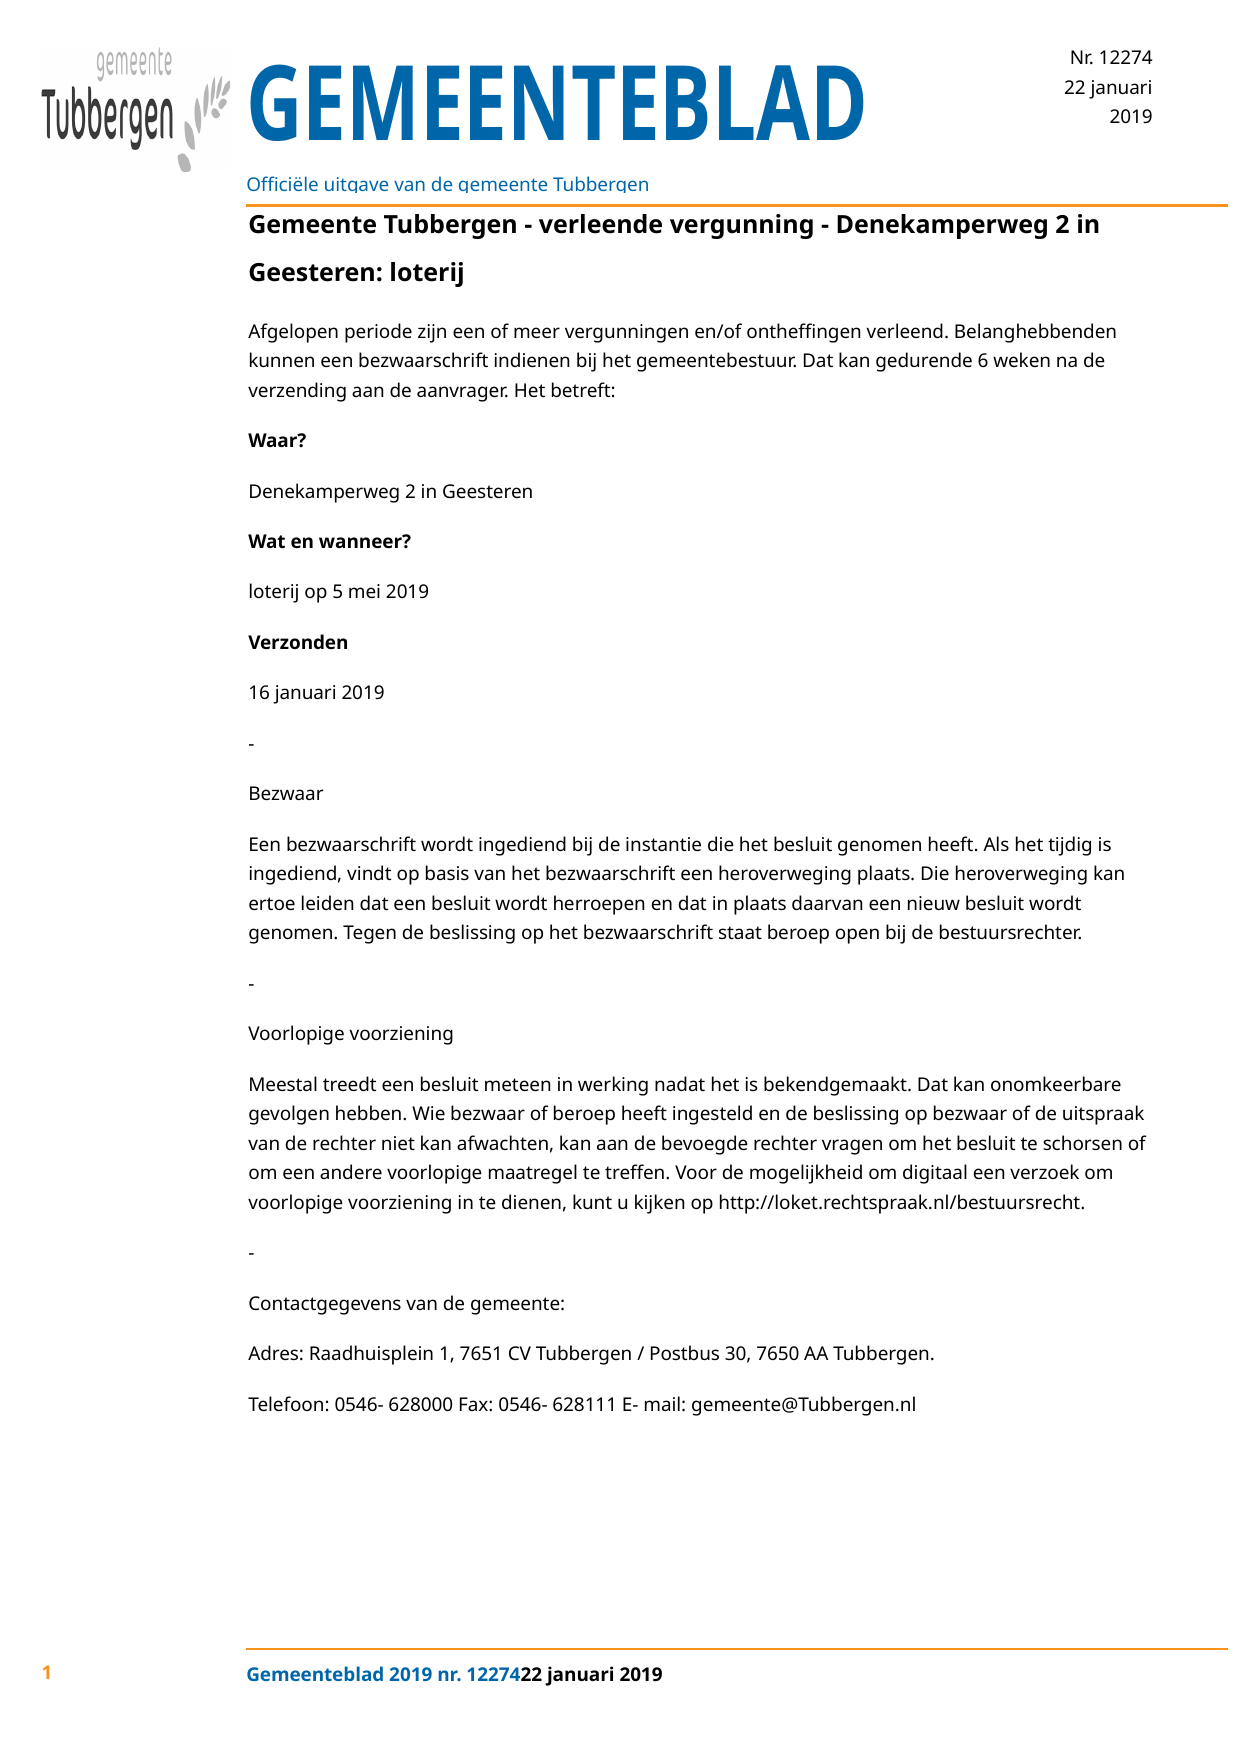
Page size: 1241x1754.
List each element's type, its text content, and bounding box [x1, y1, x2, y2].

text - [248, 1239, 1152, 1265]
text Waar? [248, 427, 1152, 453]
text Denekamperweg 2 in Geesteren [248, 478, 1152, 504]
text Voorlopige voorziening [248, 1020, 1152, 1046]
picture [41, 47, 231, 172]
text - [248, 730, 1152, 756]
text - [248, 970, 1152, 996]
text Adres: Raadhuisplein 1, 7651 CV Tubbergen / Postbus 30, 7650 AA Tubbergen. [248, 1340, 1152, 1366]
text Gemeente Tubbergen - verleende vergunning - Denekamperweg 2 in Geesteren: loterij [248, 207, 1152, 288]
text Meestal treedt een besluit meteen in werking nadat het is bekendgemaakt. Dat kan onomkeerbare gevolgen hebben. Wie bezwaar of beroep heeft ingesteld en de beslissing op bezwaar of de uitspraak van de rechter niet kan afwachten, kan aan de bevoegde rechter vragen om het besluit te schorsen of om een andere voorlopige maatregel te treffen. Voor de mogelijkheid om digitaal een verzoek om voorlopige voorziening in te dienen, kunt u kijken op http://loket.rechtspraak.nl/bestuursrecht. [248, 1071, 1152, 1215]
text Verzonden [248, 629, 1152, 655]
text Telefoon: 0546- 628000 Fax: 0546- 628111 E- mail: gemeente@Tubbergen.nl [248, 1391, 1152, 1417]
text loterij op 5 mei 2019 [248, 579, 1152, 604]
text Een bezwaarschrift wordt ingediend bij de instantie die het besluit genomen heeft. Als het tijdig is ingediend, vindt op basis van het bezwaarschrift een heroverweging plaats. Die heroverweging kan ertoe leiden dat een besluit wordt herroepen en dat in plaats daarvan een nieuw besluit wordt genomen. Tegen de beslissing op het bezwaarschrift staat beroep open bij de bestuursrechter. [248, 831, 1152, 945]
text Afgelopen periode zijn een of meer vergunningen en/of ontheffingen verleend. Belanghebbenden kunnen een bezwaarschrift indienen bij het gemeentebestuur. Dat kan gedurende 6 weken na de verzending aan de aanvrager. Het betreft: [248, 318, 1152, 403]
text 16 januari 2019 [248, 679, 1152, 705]
text Contactgegevens van de gemeente: [248, 1290, 1152, 1316]
text Bezwaar [248, 780, 1152, 806]
text Wat en wanneer? [248, 528, 1152, 554]
